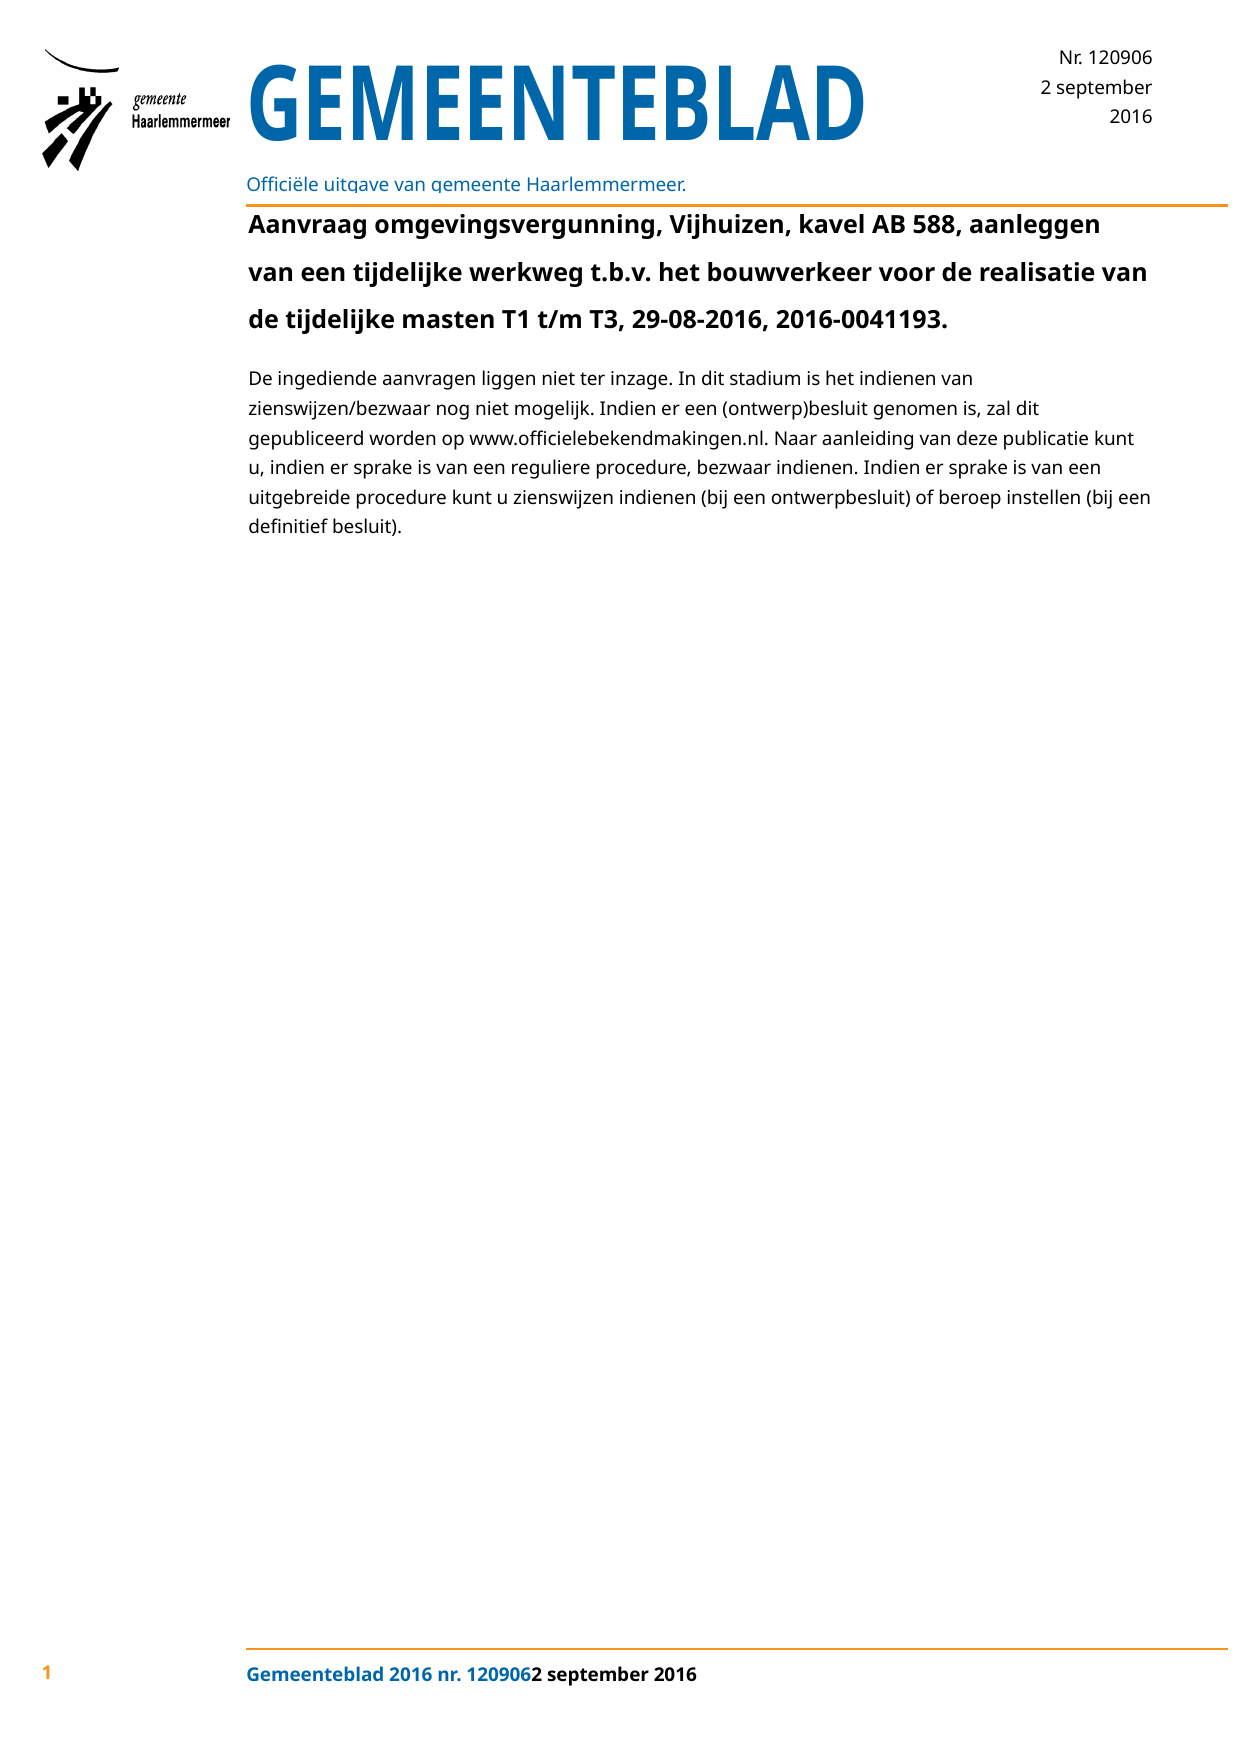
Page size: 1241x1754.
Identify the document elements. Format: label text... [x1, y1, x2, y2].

picture [41, 47, 231, 172]
text Aanvraag omgevingsvergunning, Vijhuizen, kavel AB 588, aanleggen van een tijdelijke werkweg t.b.v. het bouwverkeer voor de realisatie van de tijdelijke masten T1 t/m T3, 29-08-2016, 2016-0041193. [248, 207, 1152, 336]
text De ingediende aanvragen liggen niet ter inzage. In dit stadium is het indienen van zienswijzen/bezwaar nog niet mogelijk. Indien er een (ontwerp)besluit genomen is, zal dit gepubliceerd worden op www.officielebekendmakingen.nl. Naar aanleiding van deze publicatie kunt u, indien er sprake is van een reguliere procedure, bezwaar indienen. Indien er sprake is van een uitgebreide procedure kunt u zienswijzen indienen (bij een ontwerpbesluit) of beroep instellen (bij een definitief besluit). [248, 366, 1152, 539]
